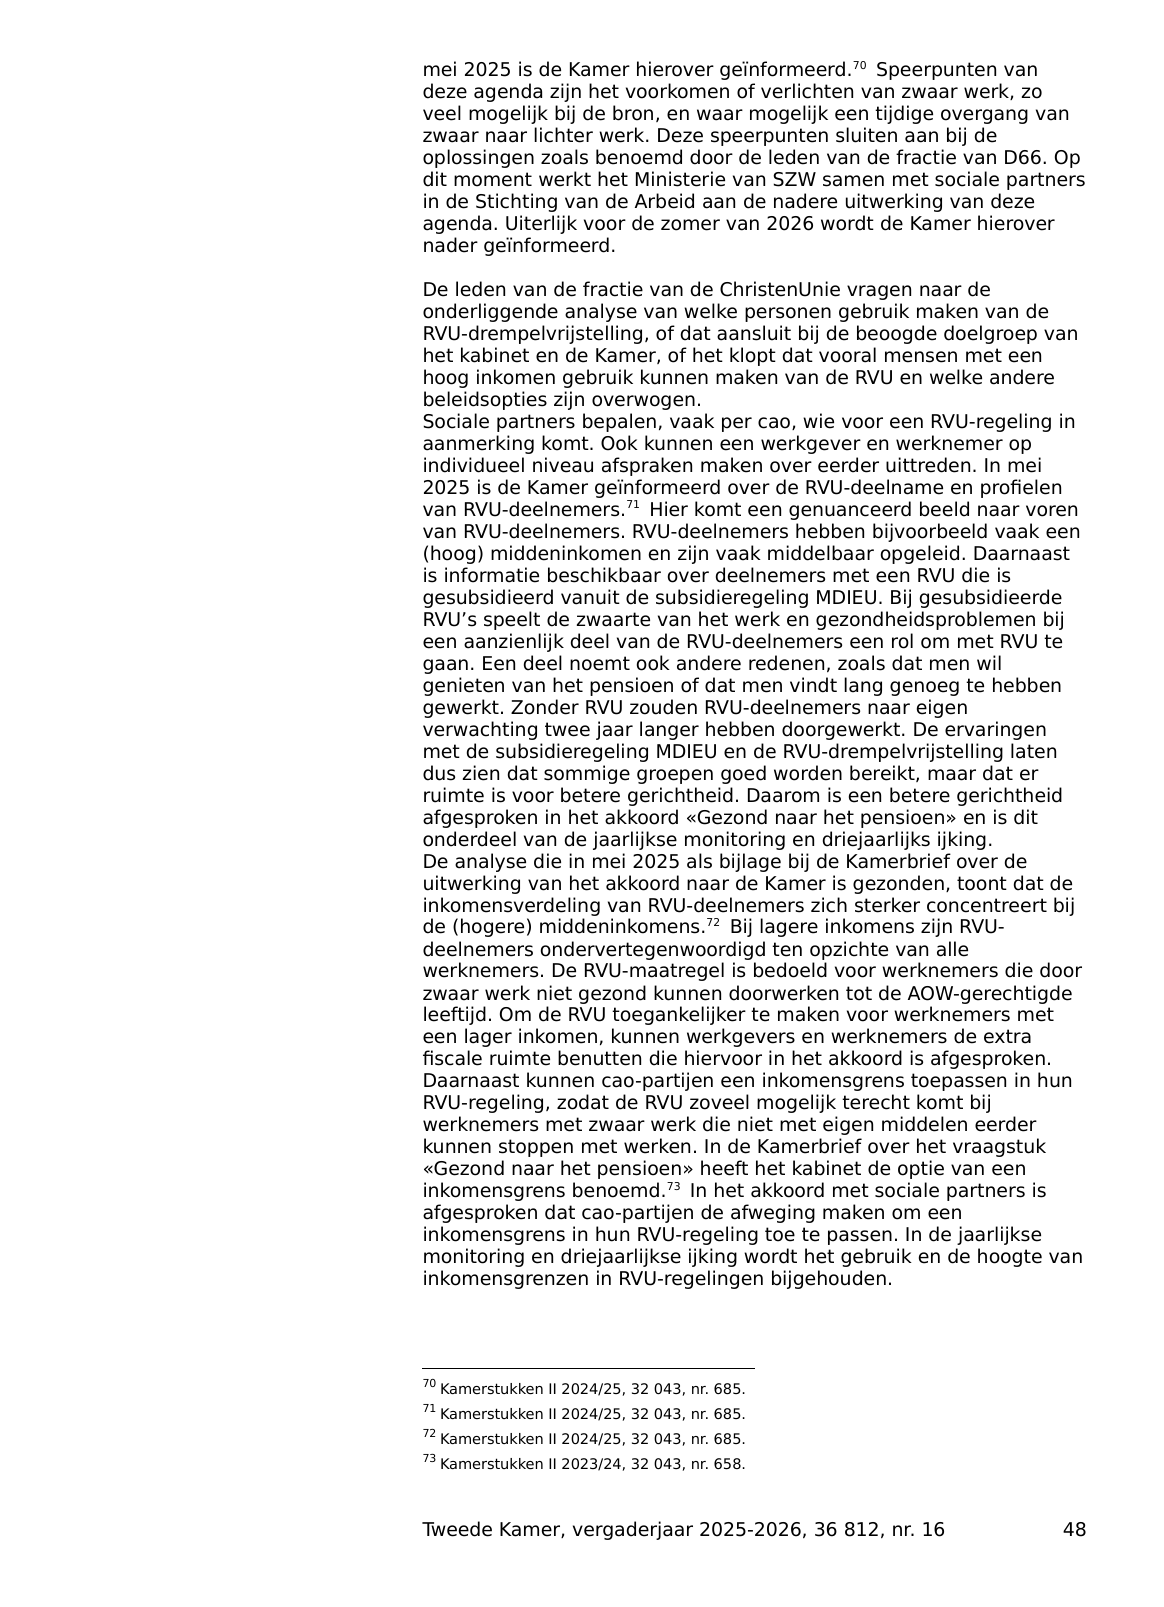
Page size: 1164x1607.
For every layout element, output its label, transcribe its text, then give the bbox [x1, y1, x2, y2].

text Kamerstukken II 2024/25, 32 043, nr. 685. [422, 1427, 1087, 1449]
text Kamerstukken II 2024/25, 32 043, nr. 685. [422, 1402, 1087, 1424]
text De leden van de fractie van de ChristenUnie vragen naar de onderliggende analyse van welke personen gebruik maken van de RVU-drempelvrijstelling, of dat aansluit bij de beoogde doelgroep van het kabinet en de Kamer, of het klopt dat vooral mensen met een hoog inkomen gebruik kunnen maken van de RVU en welke andere beleidsopties zijn overwogen. [422, 279, 1087, 411]
text Kamerstukken II 2024/25, 32 043, nr. 685. [422, 1377, 1087, 1399]
text Kamerstukken II 2023/24, 32 043, nr. 658. [422, 1452, 1087, 1474]
text mei 2025 is de Kamer hierover geïnformeerd. Speerpunten van deze agenda zijn het voorkomen of verlichten van zwaar werk, zo veel mogelijk bij de bron, en waar mogelijk een tijdige overgang van zwaar naar lichter werk. Deze speerpunten sluiten aan bij de oplossingen zoals benoemd door de leden van de fractie van D66. Op dit moment werkt het Ministerie van SZW samen met sociale partners in de Stichting van de Arbeid aan de nadere uitwerking van deze agenda. Uiterlijk voor de zomer van 2026 wordt de Kamer hierover nader geïnformeerd. [422, 59, 1087, 257]
text De analyse die in mei 2025 als bijlage bij de Kamerbrief over de uitwerking van het akkoord naar de Kamer is gezonden, toont dat de inkomensverdeling van RVU-deelnemers zich sterker concentreert bij de (hogere) middeninkomens. Bij lagere inkomens zijn RVU-deelnemers ondervertegenwoordigd ten opzichte van alle werknemers. De RVU-maatregel is bedoeld voor werknemers die door zwaar werk niet gezond kunnen doorwerken tot de AOW-gerechtigde leeftijd. Om de RVU toegankelijker te maken voor werknemers met een lager inkomen, kunnen werkgevers en werknemers de extra fiscale ruimte benutten die hiervoor in het akkoord is afgesproken. Daarnaast kunnen cao-partijen een inkomensgrens toepassen in hun RVU-regeling, zodat de RVU zoveel mogelijk terecht komt bij werknemers met zwaar werk die niet met eigen middelen eerder kunnen stoppen met werken. In de Kamerbrief over het vraagstuk «Gezond naar het pensioen» heeft het kabinet de optie van een inkomensgrens benoemd. In het akkoord met sociale partners is afgesproken dat cao-partijen de afweging maken om een inkomensgrens in hun RVU-regeling toe te passen. In de jaarlijkse monitoring en driejaarlijkse ijking wordt het gebruik en de hoogte van inkomensgrenzen in RVU-regelingen bijgehouden. [422, 851, 1087, 1290]
text Sociale partners bepalen, vaak per cao, wie voor een RVU-regeling in aanmerking komt. Ook kunnen een werkgever en werknemer op individueel niveau afspraken maken over eerder uittreden. In mei 2025 is de Kamer geïnformeerd over de RVU-deelname en profielen van RVU-deelnemers. Hier komt een genuanceerd beeld naar voren van RVU-deelnemers. RVU-deelnemers hebben bijvoorbeeld vaak een (hoog) middeninkomen en zijn vaak middelbaar opgeleid. Daarnaast is informatie beschikbaar over deelnemers met een RVU die is gesubsidieerd vanuit de subsidieregeling MDIEU. Bij gesubsidieerde RVU’s speelt de zwaarte van het werk en gezondheidsproblemen bij een aanzienlijk deel van de RVU-deelnemers een rol om met RVU te gaan. Een deel noemt ook andere redenen, zoals dat men wil genieten van het pensioen of dat men vindt lang genoeg te hebben gewerkt. Zonder RVU zouden RVU-deelnemers naar eigen verwachting twee jaar langer hebben doorgewerkt. De ervaringen met de subsidieregeling MDIEU en de RVU-drempelvrijstelling laten dus zien dat sommige groepen goed worden bereikt, maar dat er ruimte is voor betere gerichtheid. Daarom is een betere gerichtheid afgesproken in het akkoord «Gezond naar het pensioen» en is dit onderdeel van de jaarlijkse monitoring en driejaarlijks ijking. [422, 411, 1087, 851]
